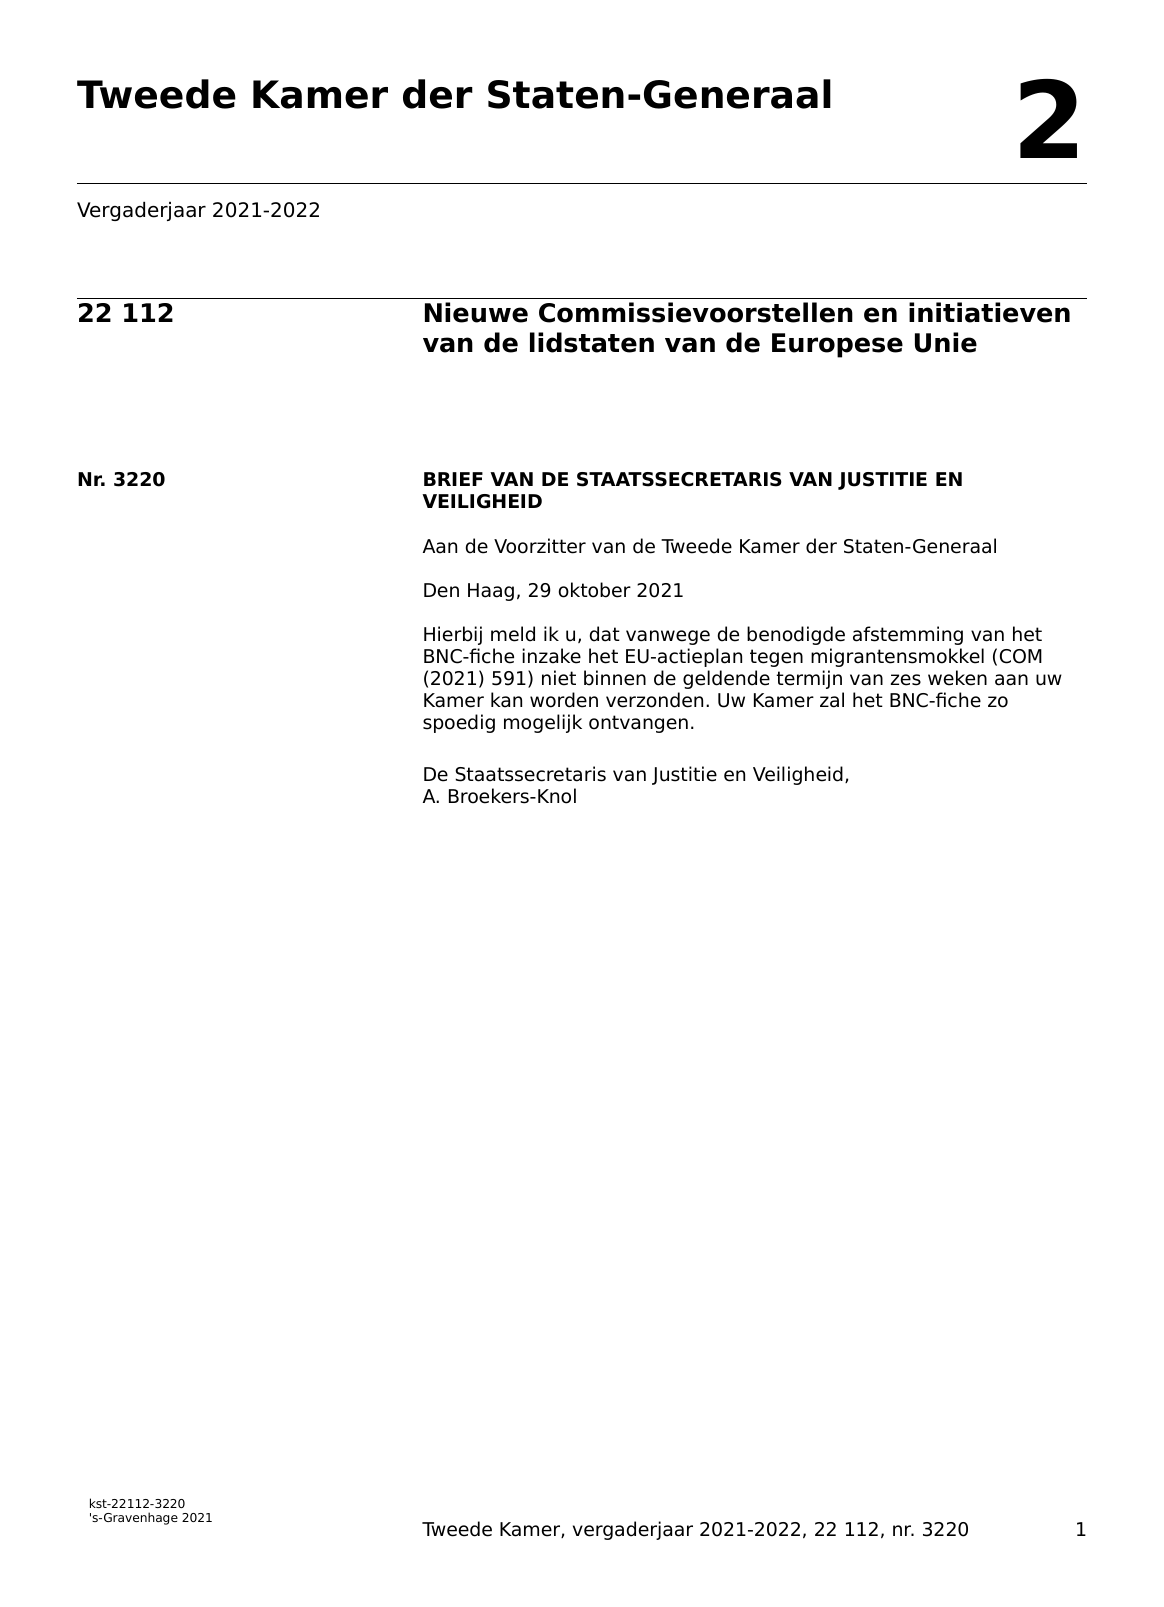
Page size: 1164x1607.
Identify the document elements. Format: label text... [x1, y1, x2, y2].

text Aan de Voorzitter van de Tweede Kamer der Staten-Generaal [422, 536, 1087, 557]
text kst-22112-3220 [88, 1497, 323, 1511]
text 's-Gravenhage 2021 [88, 1511, 323, 1525]
table_cell Vergaderjaar 2021-2022 [77, 184, 1087, 298]
text Den Haag, 29 oktober 2021 [422, 580, 1087, 602]
subtitle 22 112 Nieuwe Commissievoorstellen en initiatieven van de lidstaten van de Europese Unie [77, 299, 1087, 358]
table_header Tweede Kamer der Staten-Generaal [77, 59, 886, 183]
text Hierbij meld ik u, dat vanwege de benodigde afstemming van het BNC-fiche inzake het EU-actieplan tegen migrantensmokkel (COM (2021) 591) niet binnen de geldende termijn van zes weken aan uw Kamer kan worden verzonden. Uw Kamer zal het BNC-fiche zo spoedig mogelijk ontvangen. [422, 624, 1087, 734]
table_header 2 [886, 59, 1087, 183]
subtitle Nr. 3220 BRIEF VAN DE STAATSSECRETARIS VAN JUSTITIE EN VEILIGHEID [77, 469, 1087, 513]
text De Staatssecretaris van Justitie en Veiligheid, A. Broekers-Knol [422, 764, 1087, 808]
